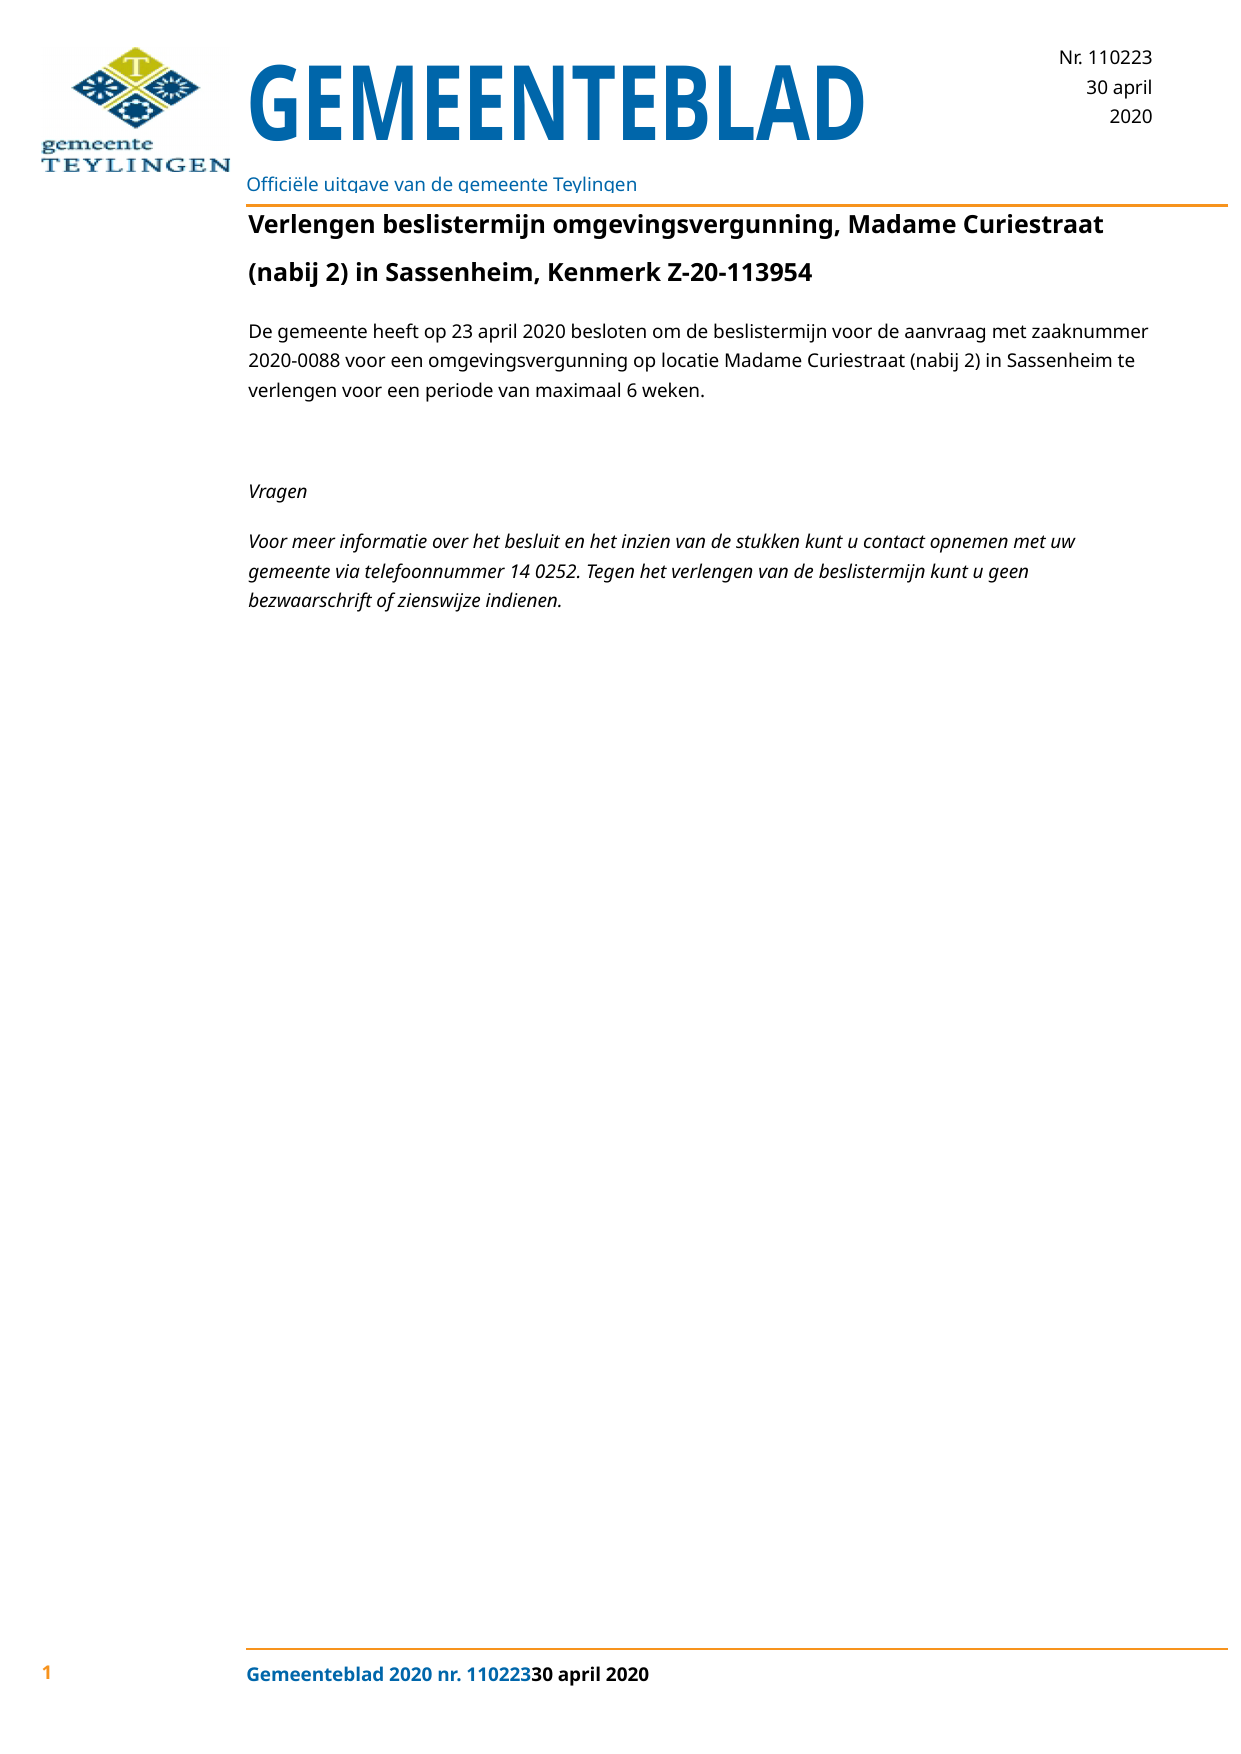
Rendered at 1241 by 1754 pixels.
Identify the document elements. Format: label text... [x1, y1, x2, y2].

text Vragen [248, 478, 1152, 504]
text Verlengen beslistermijn omgevingsvergunning, Madame Curiestraat (nabij 2) in Sassenheim, Kenmerk Z-20-113954 [248, 207, 1152, 288]
text De gemeente heeft op 23 april 2020 besloten om de beslistermijn voor de aanvraag met zaaknummer 2020-0088 voor een omgevingsvergunning op locatie Madame Curiestraat (nabij 2) in Sassenheim te verlengen voor een periode van maximaal 6 weken. [248, 318, 1152, 403]
picture [41, 47, 231, 172]
text Voor meer informatie over het besluit en het inzien van de stukken kunt u contact opnemen met uw gemeente via telefoonnummer 14 0252. Tegen het verlengen van de beslistermijn kunt u geen bezwaarschrift of zienswijze indienen. [248, 528, 1152, 613]
